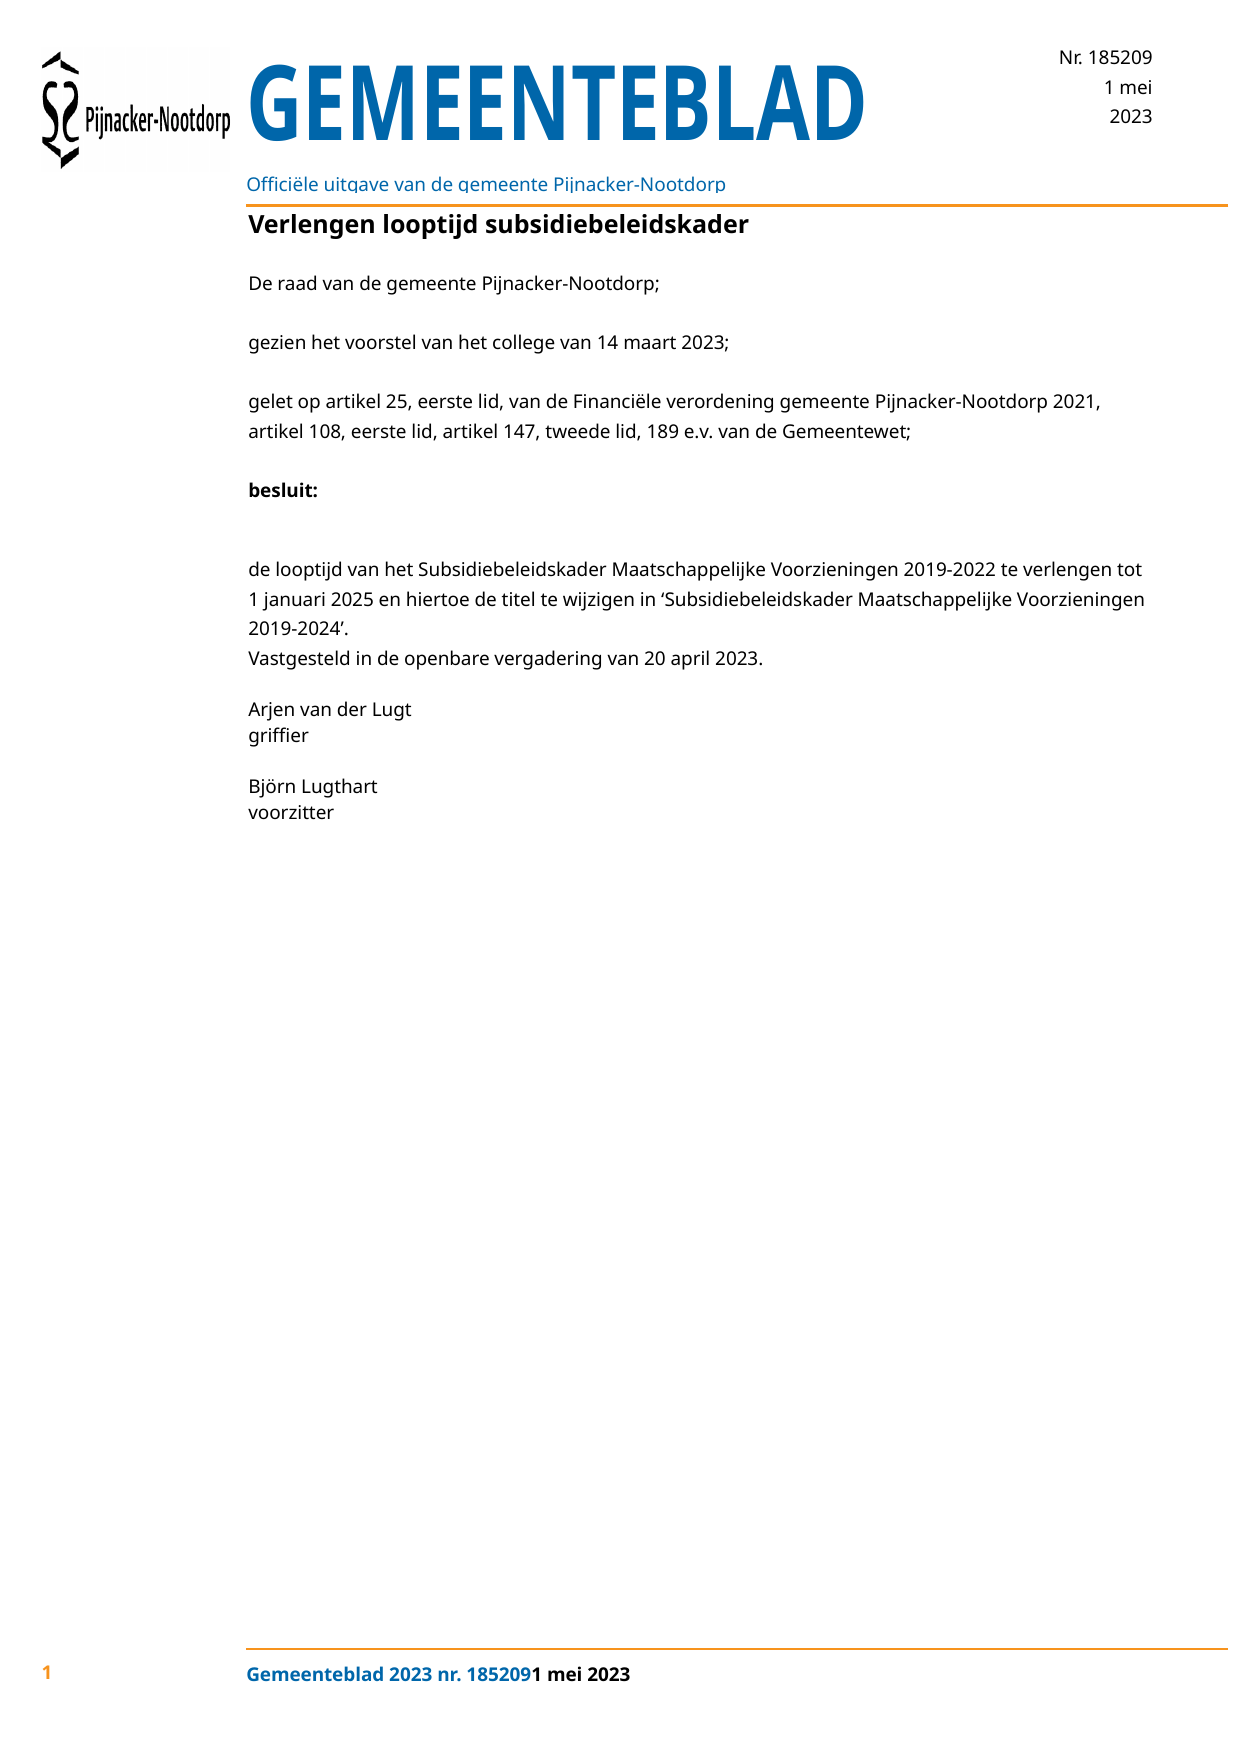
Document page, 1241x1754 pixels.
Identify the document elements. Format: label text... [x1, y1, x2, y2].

text De raad van de gemeente Pijnacker-Nootdorp; [248, 270, 1152, 296]
text gezien het voorstel van het college van 14 maart 2023; [248, 329, 1152, 355]
text Björn Lugthart [248, 774, 1152, 799]
text voorzitter [248, 799, 1152, 825]
text griffier [248, 722, 1152, 748]
text gelet op artikel 25, eerste lid, van de Financiële verordening gemeente Pijnacker-Nootdorp 2021, artikel 108, eerste lid, artikel 147, tweede lid, 189 e.v. van de Gemeentewet; [248, 389, 1152, 444]
text Arjen van der Lugt [248, 696, 1152, 722]
picture [41, 47, 231, 172]
text de looptijd van het Subsidiebeleidskader Maatschappelijke Voorzieningen 2019-2022 te verlengen tot 1 januari 2025 en hiertoe de titel te wijzigen in ‘Subsidiebeleidskader Maatschappelijke Voorzieningen 2019-2024’. [248, 556, 1152, 641]
text Vastgesteld in de openbare vergadering van 20 april 2023. [248, 645, 1152, 671]
text Verlengen looptijd subsidiebeleidskader [248, 207, 1152, 241]
text besluit: [248, 477, 1152, 503]
